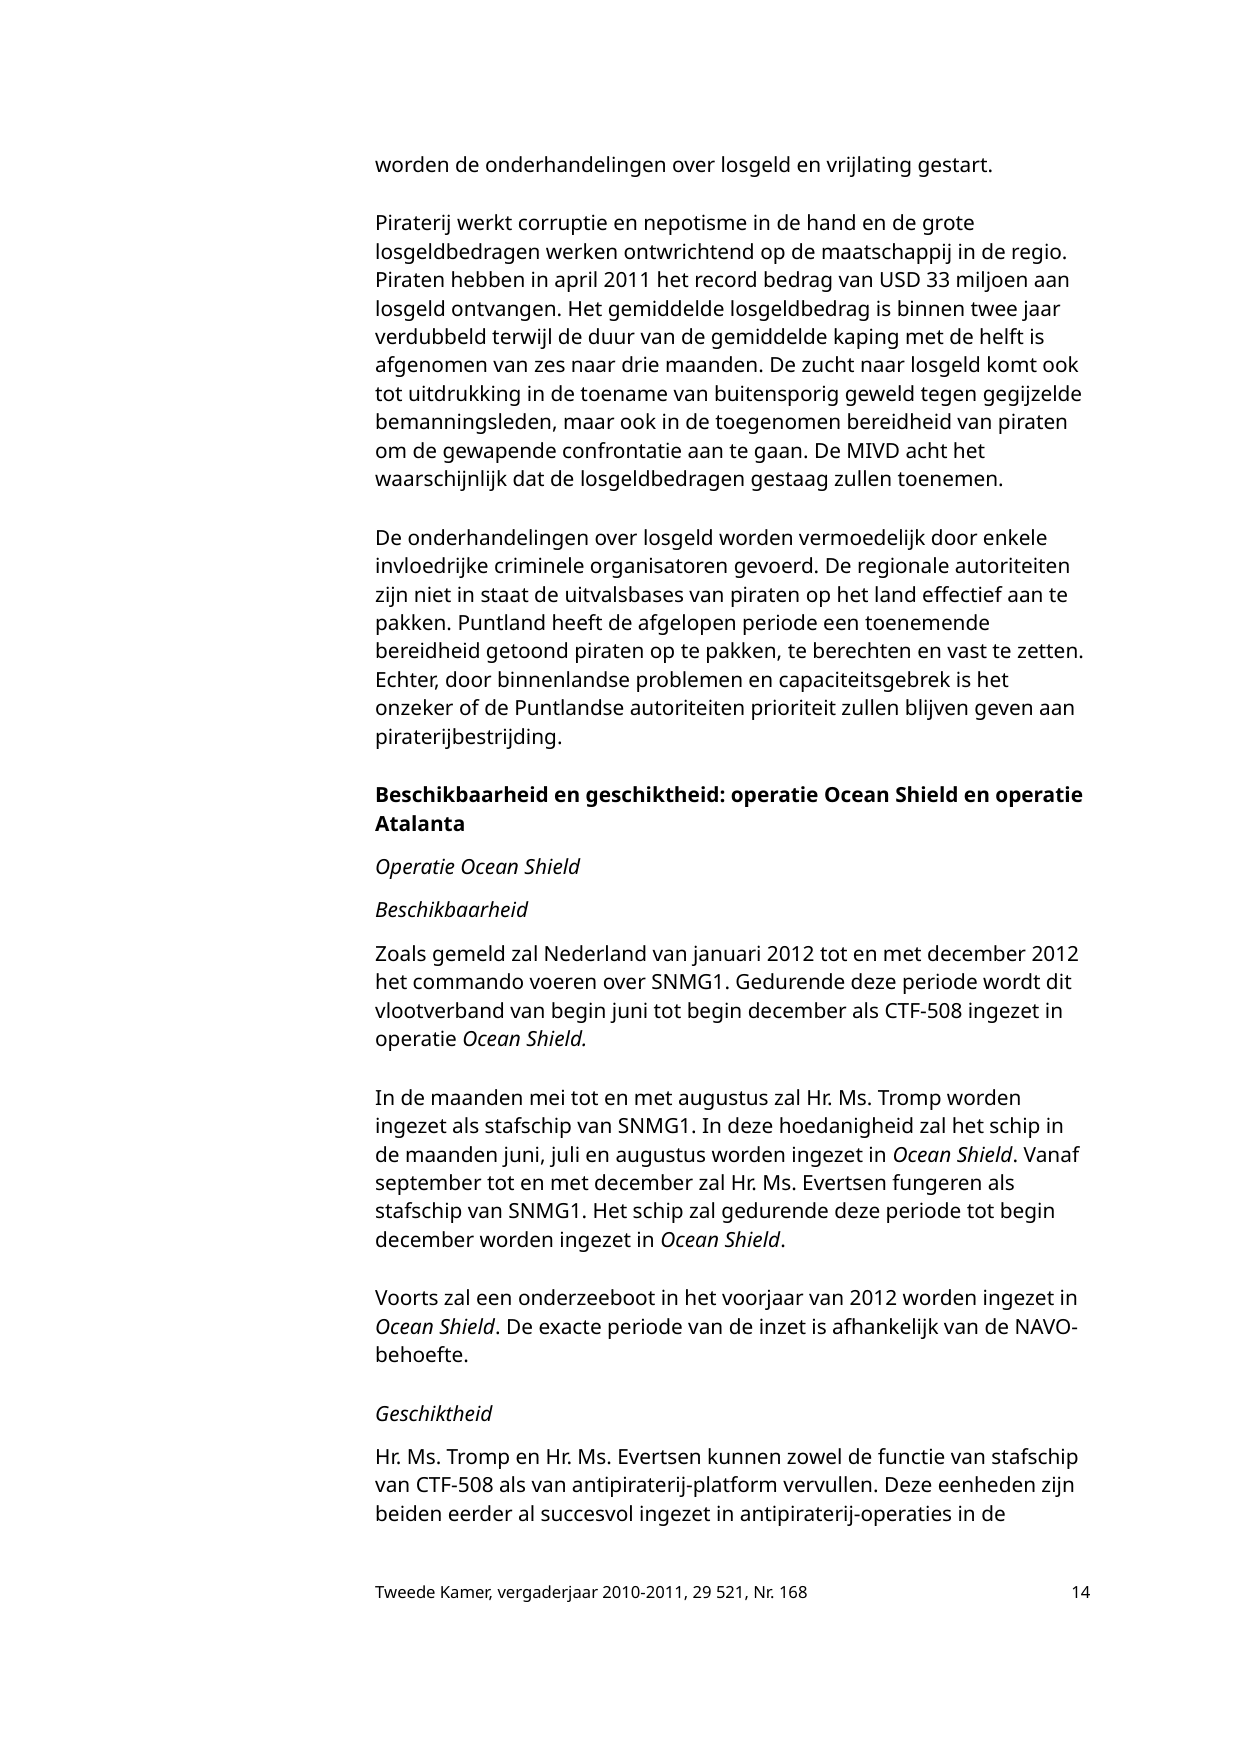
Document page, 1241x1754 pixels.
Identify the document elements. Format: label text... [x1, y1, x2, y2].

text Beschikbaarheid en geschiktheid: operatie Ocean Shield en operatie Atalanta [375, 780, 1090, 837]
text De onderhandelingen over losgeld worden vermoedelijk door enkele invloedrijke criminele organisatoren gevoerd. De regionale autoriteiten zijn niet in staat de uitvalsbases van piraten op het land effectief aan te pakken. Puntland heeft de afgelopen periode een toenemende bereidheid getoond piraten op te pakken, te berechten en vast te zetten. Echter, door binnenlandse problemen en capaciteitsgebrek is het onzeker of de Puntlandse autoriteiten prioriteit zullen blijven geven aan piraterijbestrijding. [375, 523, 1090, 750]
text Piraterij werkt corruptie en nepotisme in de hand en de grote losgeldbedragen werken ontwrichtend op de maatschappij in de regio. Piraten hebben in april 2011 het record bedrag van USD 33 miljoen aan losgeld ontvangen. Het gemiddelde losgeldbedrag is binnen twee jaar verdubbeld terwijl de duur van de gemiddelde kaping met de helft is afgenomen van zes naar drie maanden. De zucht naar losgeld komt ook tot uitdrukking in de toename van buitensporig geweld tegen gegijzelde bemanningsleden, maar ook in de toegenomen bereidheid van piraten om de gewapende confrontatie aan te gaan. De MIVD acht het waarschijnlijk dat de losgeldbedragen gestaag zullen toenemen. [375, 208, 1090, 493]
text Voorts zal een onderzeeboot in het voorjaar van 2012 worden ingezet in Ocean Shield. De exacte periode van de inzet is afhankelijk van de NAVO-behoefte. [375, 1283, 1090, 1369]
text In de maanden mei tot en met augustus zal Hr. Ms. Tromp worden ingezet als stafschip van SNMG1. In deze hoedanigheid zal het schip in de maanden juni, juli en augustus worden ingezet in Ocean Shield. Vanaf september tot en met december zal Hr. Ms. Evertsen fungeren als stafschip van SNMG1. Het schip zal gedurende deze periode tot begin december worden ingezet in Ocean Shield. [375, 1083, 1090, 1253]
text worden de onderhandelingen over losgeld en vrijlating gestart. [375, 150, 1090, 178]
text Beschikbaarheid [375, 896, 1090, 924]
text Hr. Ms. Tromp en Hr. Ms. Evertsen kunnen zowel de functie van stafschip van CTF-508 als van antipiraterij-platform vervullen. Deze eenheden zijn beiden eerder al succesvol ingezet in antipiraterij-operaties in de [375, 1442, 1090, 1527]
text Operatie Ocean Shield [375, 852, 1090, 881]
text Zoals gemeld zal Nederland van januari 2012 tot en met december 2012 het commando voeren over SNMG1. Gedurende deze periode wordt dit vlootverband van begin juni tot begin december als CTF-508 ingezet in operatie Ocean Shield. [375, 939, 1090, 1053]
text Geschiktheid [375, 1399, 1090, 1427]
